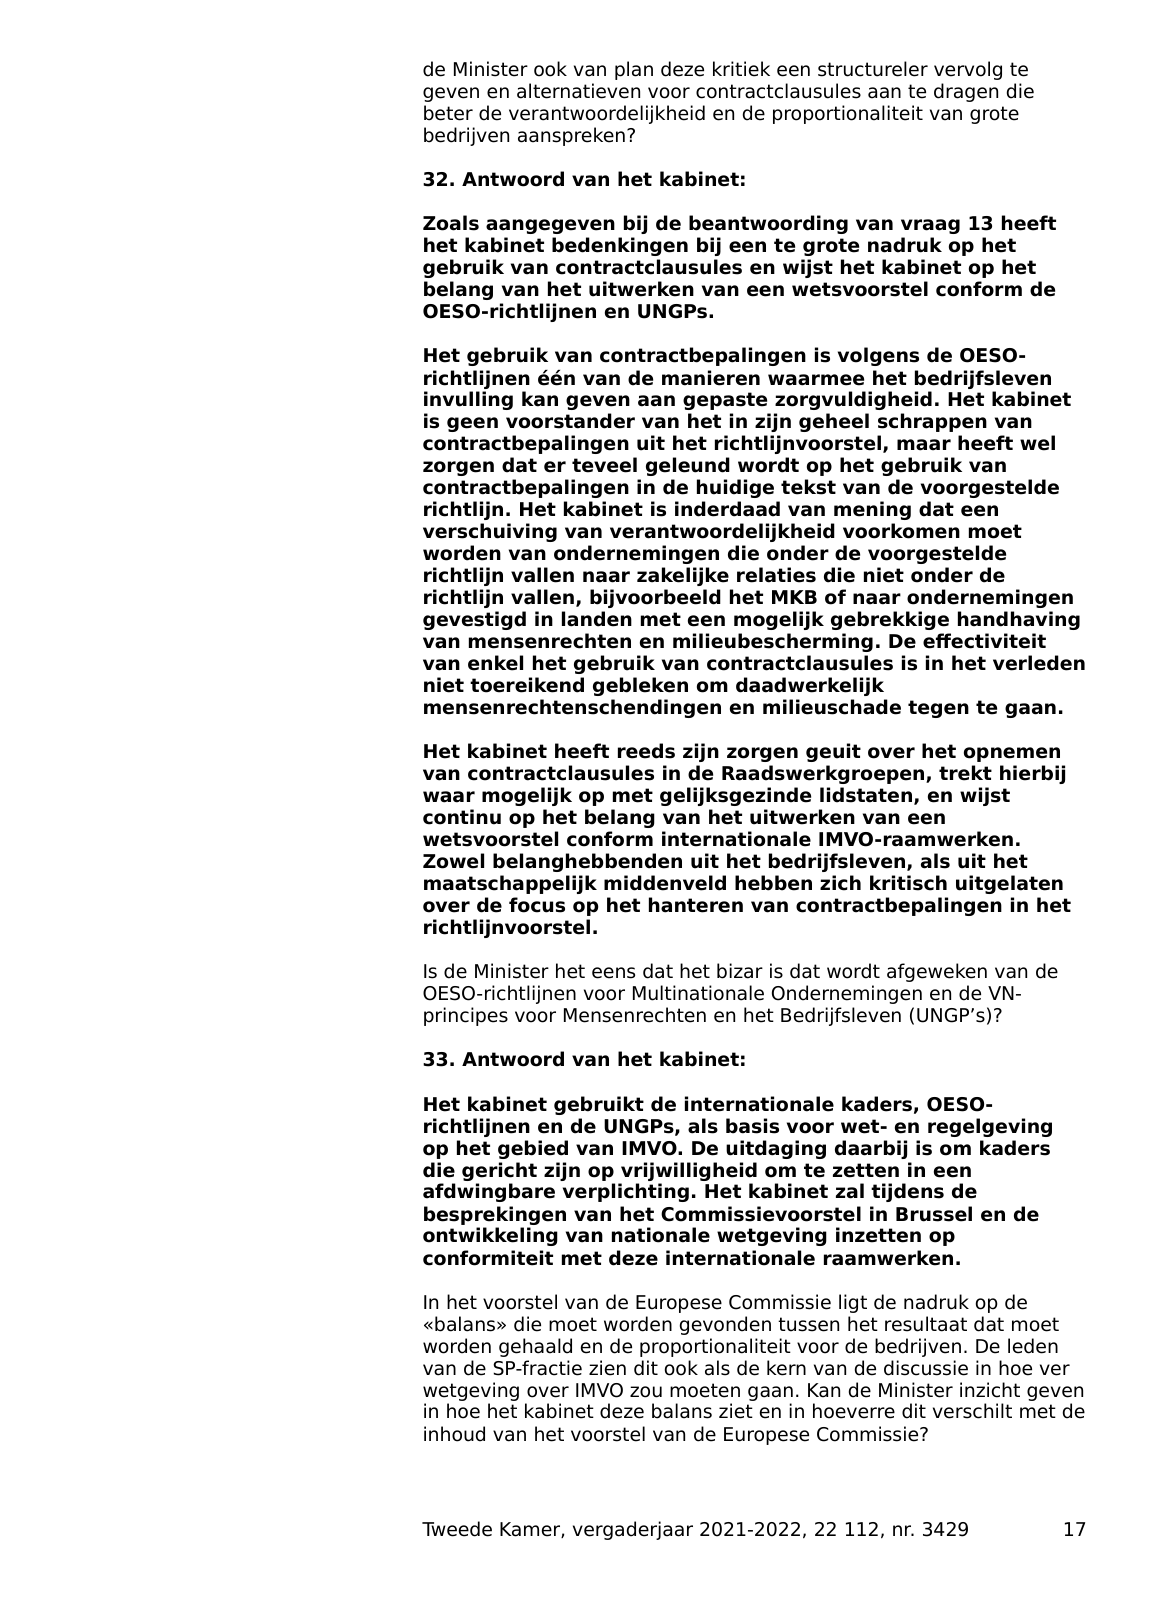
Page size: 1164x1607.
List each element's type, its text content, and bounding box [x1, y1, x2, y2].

text Het kabinet gebruikt de internationale kaders, OESO-richtlijnen en de UNGPs, als basis voor wet- en regelgeving op het gebied van IMVO. De uitdaging daarbij is om kaders die gericht zijn op vrijwilligheid om te zetten in een afdwingbare verplichting. Het kabinet zal tijdens de besprekingen van het Commissievoorstel in Brussel en de ontwikkeling van nationale wetgeving inzetten op conformiteit met deze internationale raamwerken. [422, 1093, 1087, 1269]
text In het voorstel van de Europese Commissie ligt de nadruk op de «balans» die moet worden gevonden tussen het resultaat dat moet worden gehaald en de proportionaliteit voor de bedrijven. De leden van de SP-fractie zien dit ook als de kern van de discussie in hoe ver wetgeving over IMVO zou moeten gaan. Kan de Minister inzicht geven in hoe het kabinet deze balans ziet en in hoeverre dit verschilt met de inhoud van het voorstel van de Europese Commissie? [422, 1292, 1087, 1445]
text Is de Minister het eens dat het bizar is dat wordt afgeweken van de OESO-richtlijnen voor Multinationale Ondernemingen en de VN-principes voor Mensenrechten en het Bedrijfsleven (UNGP’s)? [422, 961, 1087, 1027]
text Zoals aangegeven bij de beantwoording van vraag 13 heeft het kabinet bedenkingen bij een te grote nadruk op het gebruik van contractclausules en wijst het kabinet op het belang van het uitwerken van een wetsvoorstel conform de OESO-richtlijnen en UNGPs. [422, 213, 1087, 323]
subtitle 33. Antwoord van het kabinet: [422, 1049, 1087, 1071]
text de Minister ook van plan deze kritiek een structureler vervolg te geven en alternatieven voor contractclausules aan te dragen die beter de verantwoordelijkheid en de proportionaliteit van grote bedrijven aanspreken? [422, 59, 1087, 147]
text Het kabinet heeft reeds zijn zorgen geuit over het opnemen van contractclausules in de Raadswerkgroepen, trekt hierbij waar mogelijk op met gelijksgezinde lidstaten, en wijst continu op het belang van het uitwerken van een wetsvoorstel conform internationale IMVO-raamwerken. Zowel belanghebbenden uit het bedrijfsleven, als uit het maatschappelijk middenveld hebben zich kritisch uitgelaten over de focus op het hanteren van contractbepalingen in het richtlijnvoorstel. [422, 741, 1087, 939]
subtitle 32. Antwoord van het kabinet: [422, 169, 1087, 191]
text Het gebruik van contractbepalingen is volgens de OESO-richtlijnen één van de manieren waarmee het bedrijfsleven invulling kan geven aan gepaste zorgvuldigheid. Het kabinet is geen voorstander van het in zijn geheel schrappen van contractbepalingen uit het richtlijnvoorstel, maar heeft wel zorgen dat er teveel geleund wordt op het gebruik van contractbepalingen in de huidige tekst van de voorgestelde richtlijn. Het kabinet is inderdaad van mening dat een verschuiving van verantwoordelijkheid voorkomen moet worden van ondernemingen die onder de voorgestelde richtlijn vallen naar zakelijke relaties die niet onder de richtlijn vallen, bijvoorbeeld het MKB of naar ondernemingen gevestigd in landen met een mogelijk gebrekkige handhaving van mensenrechten en milieubescherming. De effectiviteit van enkel het gebruik van contractclausules is in het verleden niet toereikend gebleken om daadwerkelijk mensenrechtenschendingen en milieuschade tegen te gaan. [422, 345, 1087, 719]
